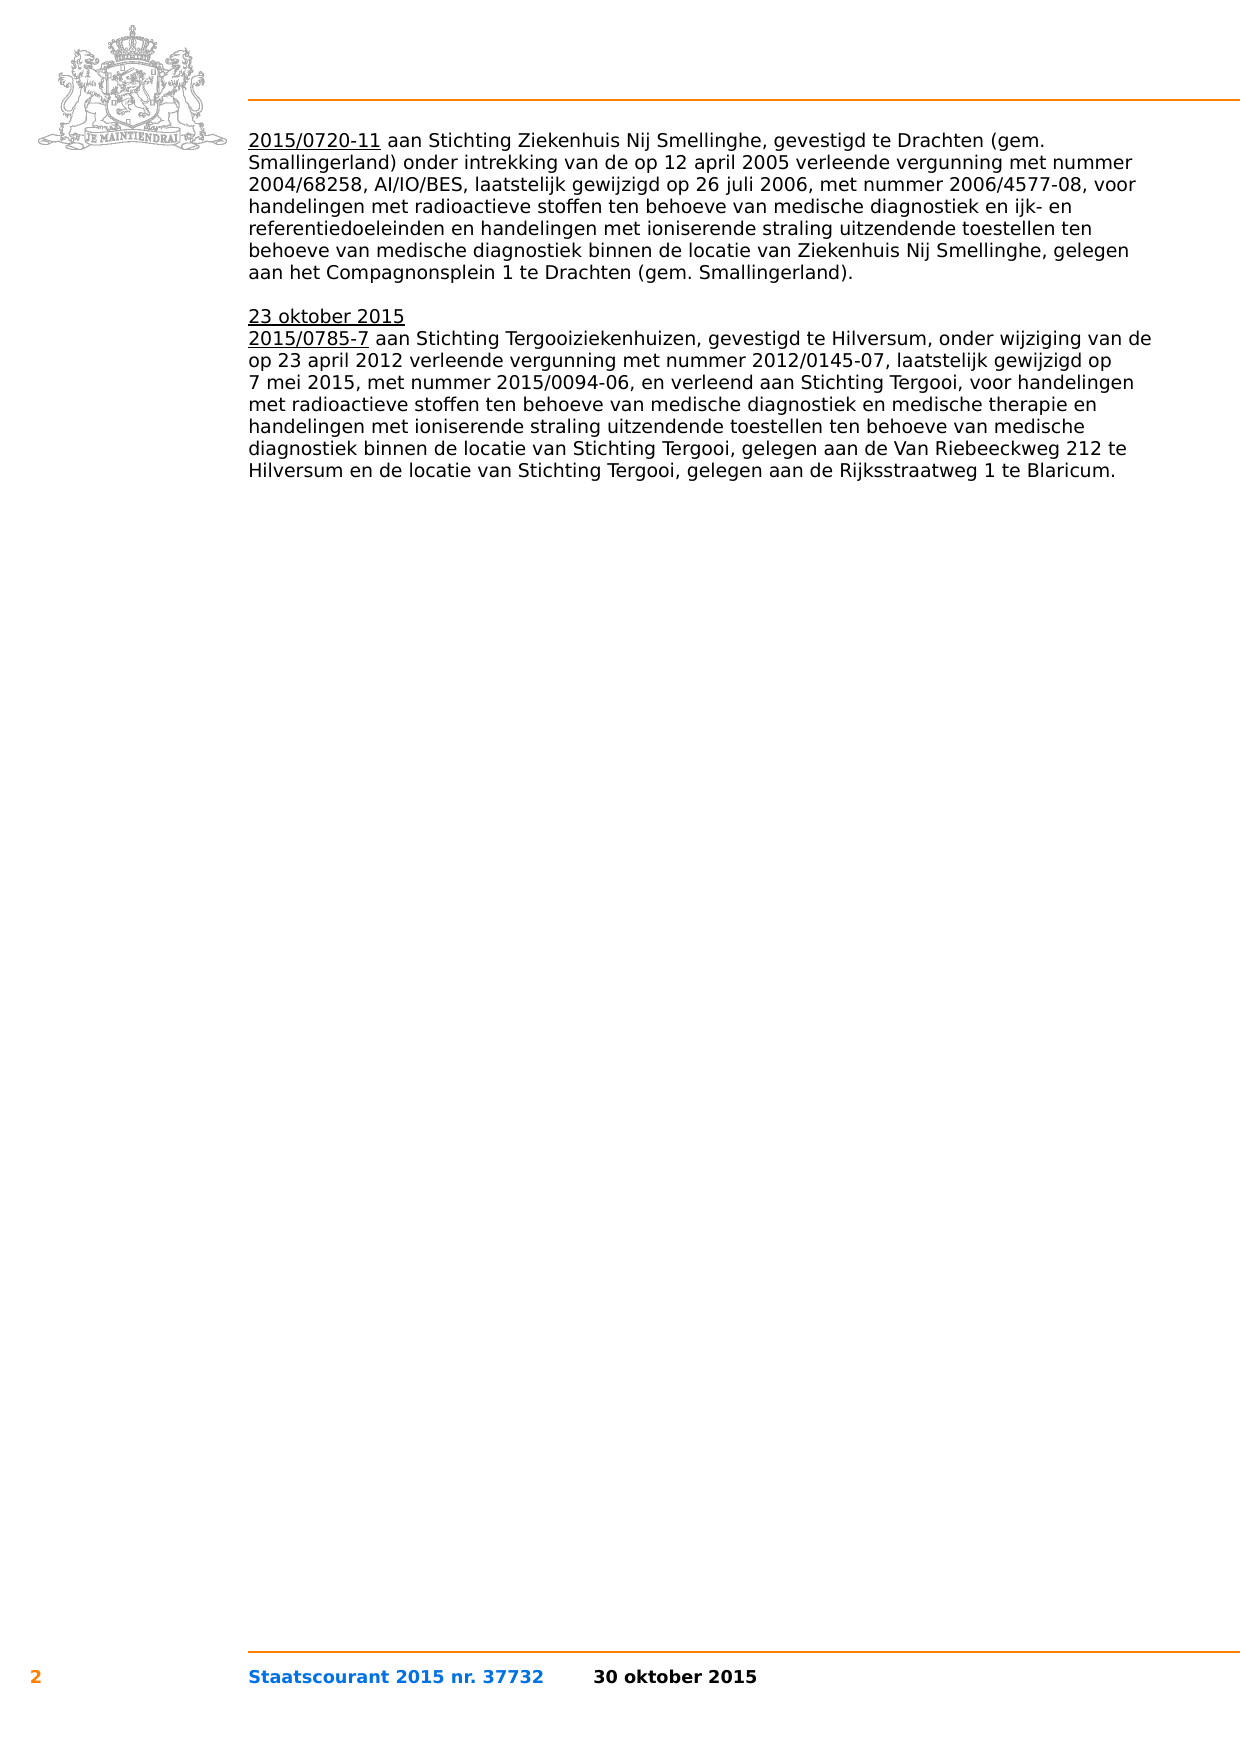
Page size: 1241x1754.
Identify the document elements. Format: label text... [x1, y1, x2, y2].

text 2015/0720-11 aan Stichting Ziekenhuis Nij Smellinghe, gevestigd te Drachten (gem. Smallingerland) onder intrekking van de op 12 april 2005 verleende vergunning met nummer 2004/68258, AI/IO/BES, laatstelijk gewijzigd op 26 juli 2006, met nummer 2006/4577-08, voor handelingen met radioactieve stoffen ten behoeve van medische diagnostiek en ijk- en referentiedoeleinden en handelingen met ioniserende straling uitzendende toestellen ten behoeve van medische diagnostiek binnen de locatie van Ziekenhuis Nij Smellinghe, gelegen aan het Compagnonsplein 1 te Drachten (gem. Smallingerland). [248, 130, 1163, 284]
text 23 oktober 2015 [248, 306, 1163, 328]
picture [38, 25, 227, 150]
text 2015/0785-7 aan Stichting Tergooiziekenhuizen, gevestigd te Hilversum, onder wijziging van de op 23 april 2012 verleende vergunning met nummer 2012/0145-07, laatstelijk gewijzigd op 7 mei 2015, met nummer 2015/0094-06, en verleend aan Stichting Tergooi, voor handelingen met radioactieve stoffen ten behoeve van medische diagnostiek en medische therapie en handelingen met ioniserende straling uitzendende toestellen ten behoeve van medische diagnostiek binnen de locatie van Stichting Tergooi, gelegen aan de Van Riebeeckweg 212 te Hilversum en de locatie van Stichting Tergooi, gelegen aan de Rijksstraatweg 1 te Blaricum. [248, 328, 1163, 481]
